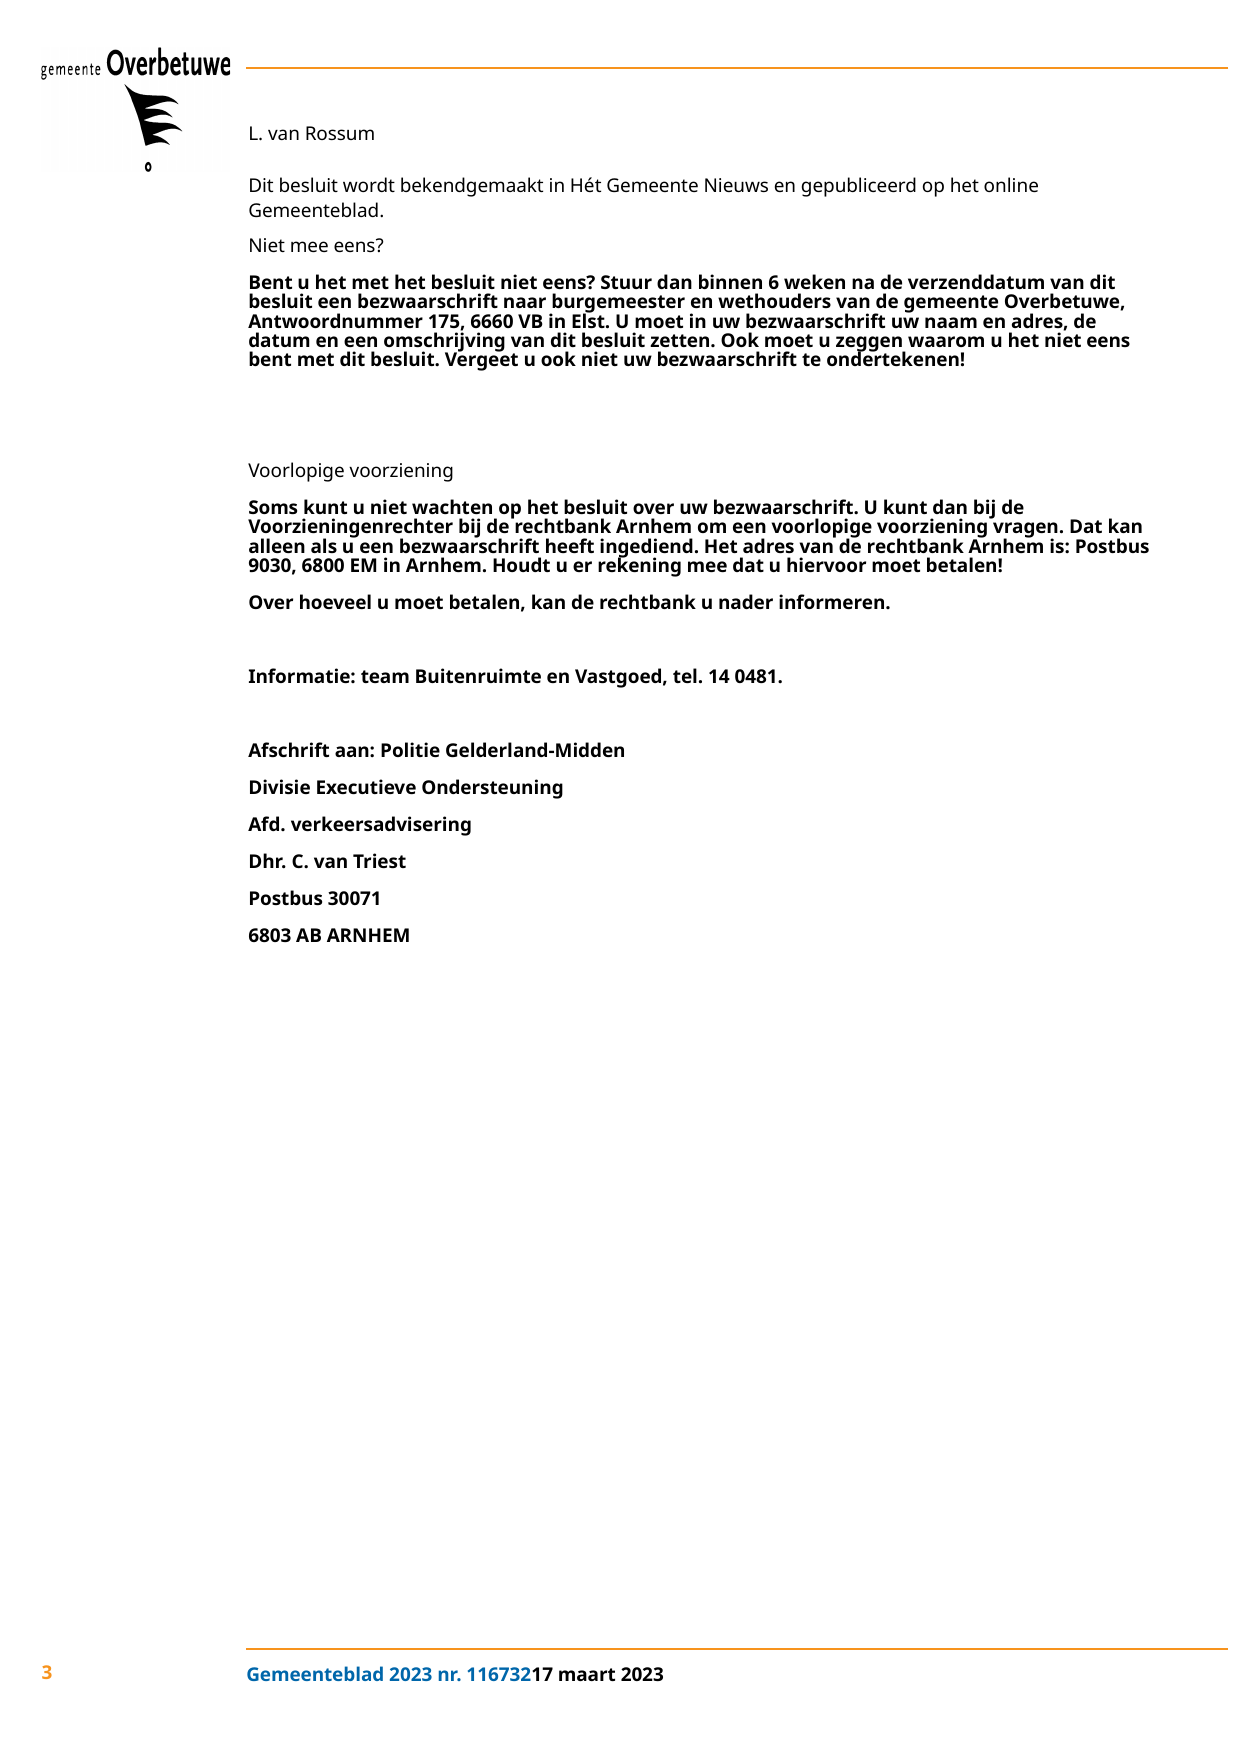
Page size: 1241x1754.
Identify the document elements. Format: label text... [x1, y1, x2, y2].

text Bent u het met het besluit niet eens? Stuur dan binnen 6 weken na de verzenddatum van dit besluit een bezwaarschrift naar burgemeester en wethouders van de gemeente Overbetuwe, Antwoordnummer 175, 6660 VB in Elst. U moet in uw bezwaarschrift uw naam en adres, de datum en een omschrijving van dit besluit zetten. Ook moet u zeggen waarom u het niet eens bent met dit besluit. Vergeet u ook niet uw bezwaarschrift te ondertekenen! [248, 274, 1152, 370]
text Dhr. C. van Triest [248, 853, 1152, 872]
text Soms kunt u niet wachten op het besluit over uw bezwaarschrift. U kunt dan bij de Voorzieningenrechter bij de rechtbank Arnhem om een voorlopige voorziening vragen. Dat kan alleen als u een bezwaarschrift heeft ingediend. Het adres van de rechtbank Arnhem is: Postbus 9030, 6800 EM in Arnhem. Houdt u er rekening mee dat u hiervoor moet betalen! [248, 499, 1152, 576]
text Over hoeveel u moet betalen, kan de rechtbank u nader informeren. [248, 594, 1152, 613]
text Informatie: team Buitenruimte en Vastgoed, tel. 14 0481. [248, 668, 1152, 687]
text Afd. verkeersadvisering [248, 816, 1152, 835]
text L. van Rossum [248, 121, 1152, 146]
text Postbus 30071 [248, 890, 1152, 909]
picture [41, 47, 231, 172]
text Divisie Executieve Ondersteuning [248, 779, 1152, 798]
text Niet mee eens? [248, 237, 1152, 256]
text 6803 AB ARNHEM [248, 927, 1152, 946]
text Dit besluit wordt bekendgemaakt in Hét Gemeente Nieuws en gepubliceerd op het online Gemeenteblad. [248, 172, 1152, 223]
text Voorlopige voorziening [248, 462, 1152, 481]
text Afschrift aan: Politie Gelderland-Midden [248, 742, 1152, 761]
